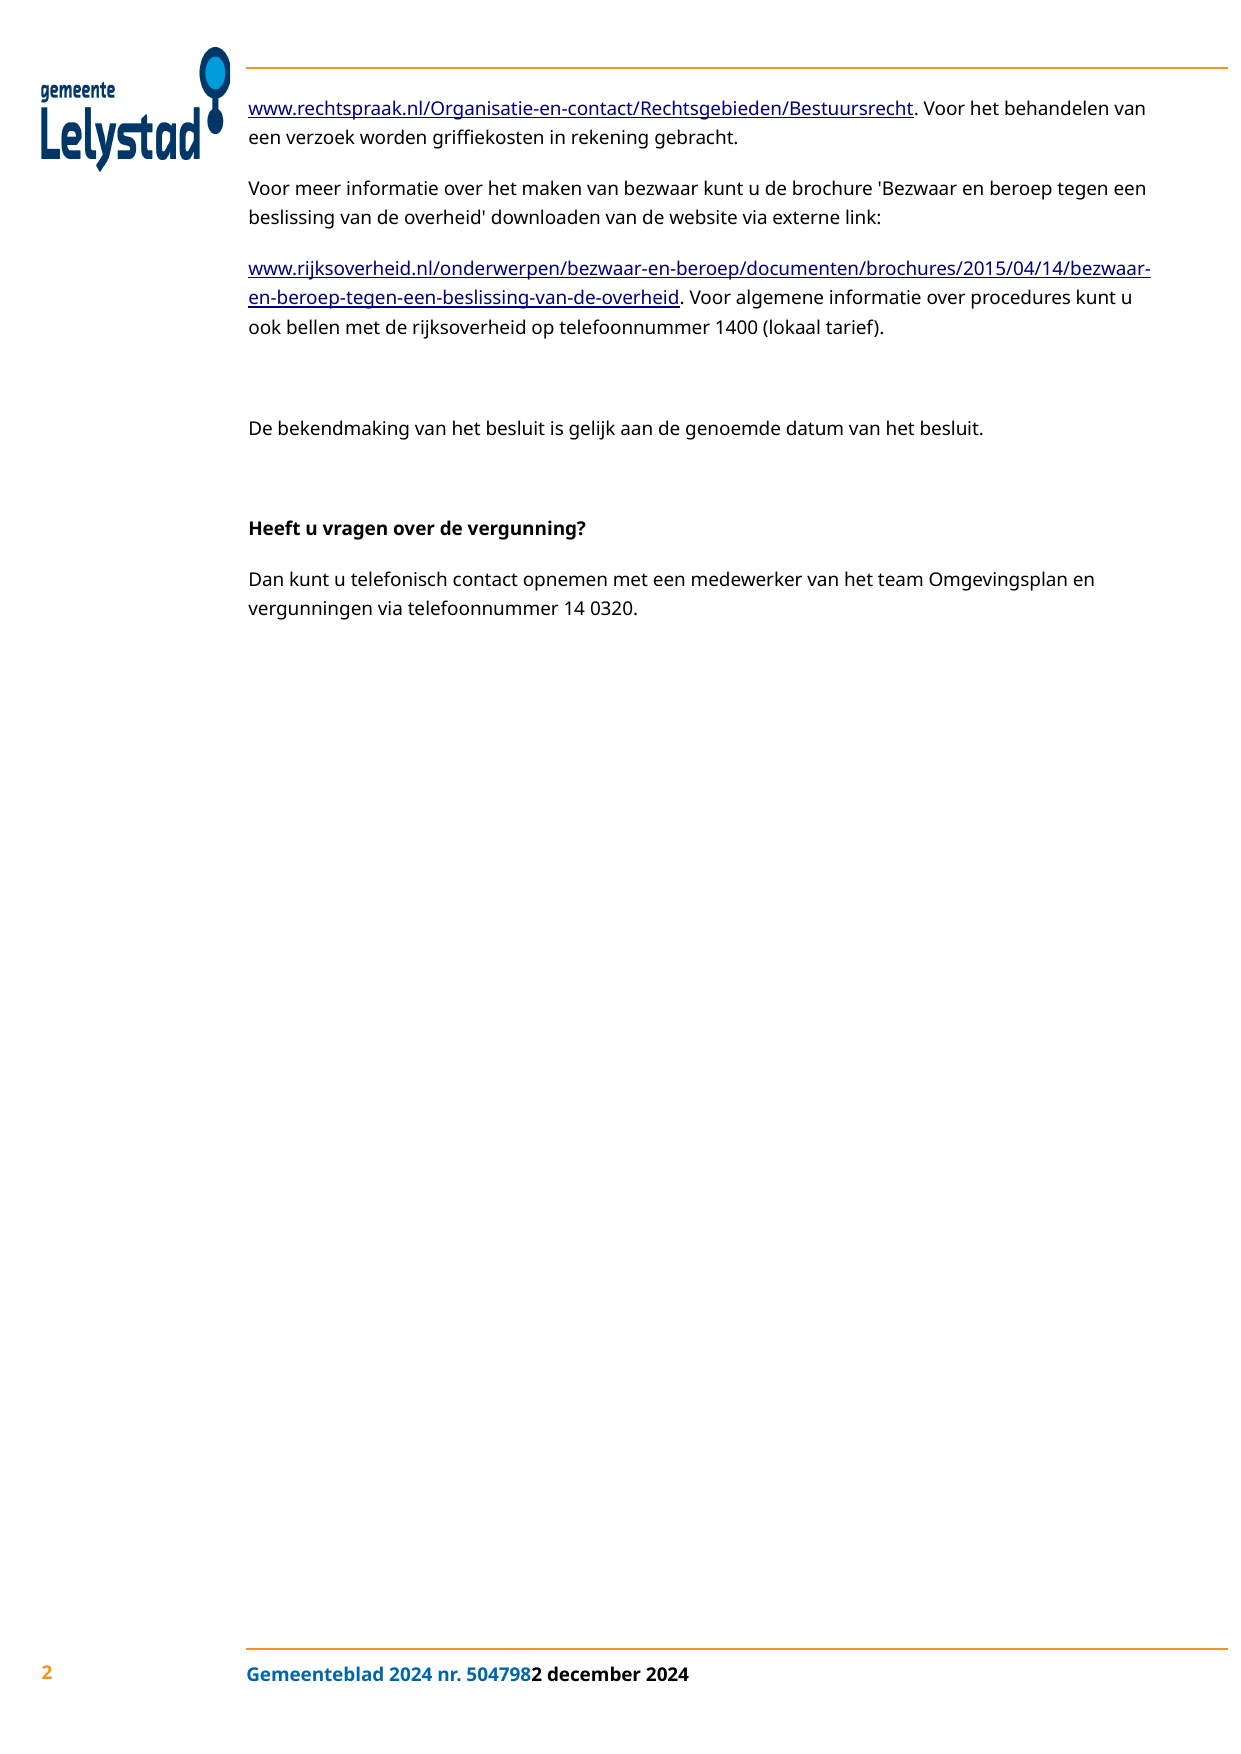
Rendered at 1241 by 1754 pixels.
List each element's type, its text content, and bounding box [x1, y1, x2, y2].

text www.rechtspraak.nl/Organisatie-en-contact/Rechtsgebieden/Bestuursrecht. Voor het behandelen van een verzoek worden griffiekosten in rekening gebracht. [248, 95, 1152, 150]
text www.rijksoverheid.nl/onderwerpen/bezwaar-en-beroep/documenten/brochures/2015/04/14/bezwaar-en-beroep-tegen-een-beslissing-van-de-overheid. Voor algemene informatie over procedures kunt u ook bellen met de rijksoverheid op telefoonnummer 1400 (lokaal tarief). [248, 255, 1152, 340]
text De bekendmaking van het besluit is gelijk aan de genoemde datum van het besluit. [248, 415, 1152, 441]
picture [41, 47, 231, 172]
text Voor meer informatie over het maken van bezwaar kunt u de brochure 'Bezwaar en beroep tegen een beslissing van de overheid' downloaden van de website via externe link: [248, 175, 1152, 230]
text Dan kunt u telefonisch contact opnemen met een medewerker van het team Omgevingsplan en vergunningen via telefoonnummer 14 0320. [248, 566, 1152, 621]
text Heeft u vragen over de vergunning? [248, 516, 1152, 541]
